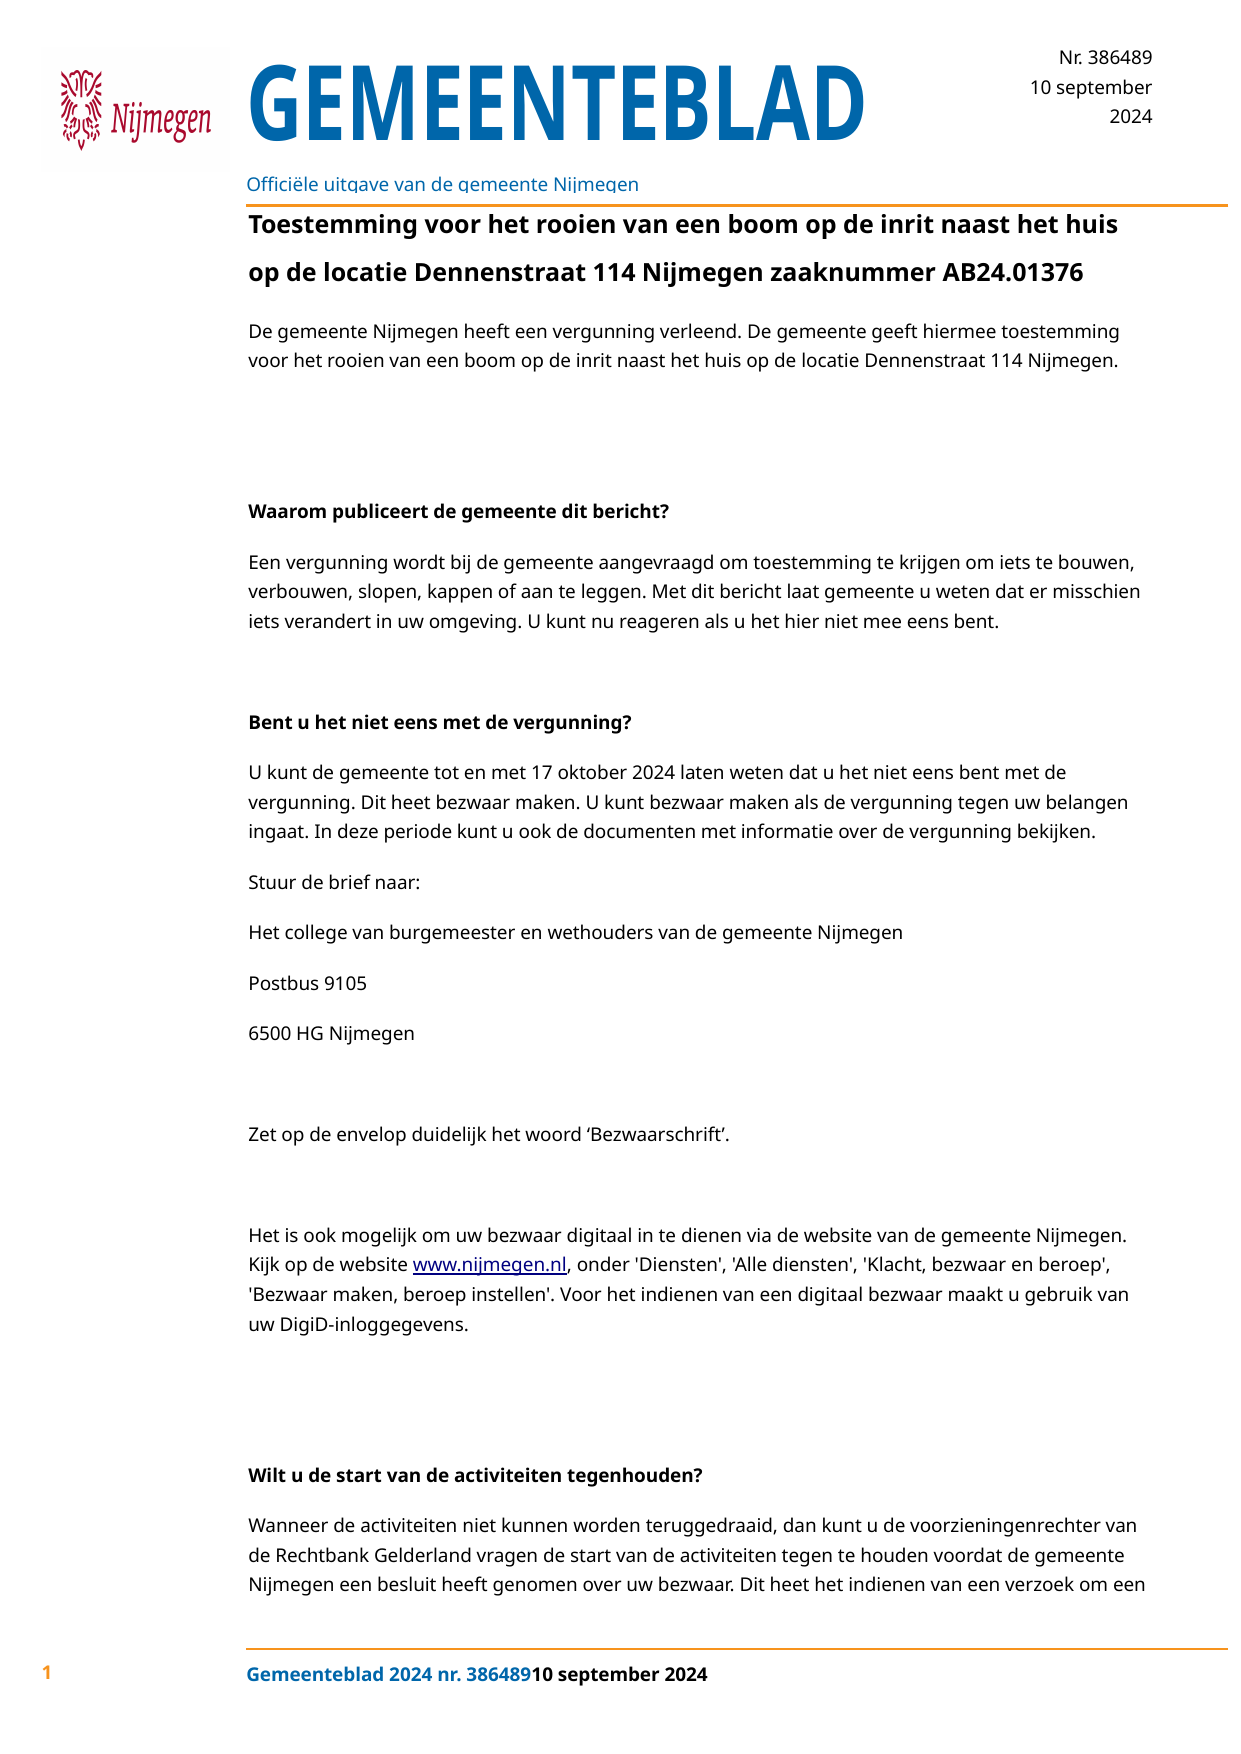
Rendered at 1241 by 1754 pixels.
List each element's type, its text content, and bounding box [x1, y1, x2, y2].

text 6500 HG Nijmegen [248, 1020, 1152, 1046]
text Toestemming voor het rooien van een boom op de inrit naast het huis op de locatie Dennenstraat 114 Nijmegen zaaknummer AB24.01376 [248, 207, 1152, 288]
text Wanneer de activiteiten niet kunnen worden teruggedraaid, dan kunt u de voorzieningenrechter van de Rechtbank Gelderland vragen de start van de activiteiten tegen te houden voordat de gemeente Nijmegen een besluit heeft genomen over uw bezwaar. Dit heet het indienen van een verzoek om een [248, 1512, 1152, 1597]
text Het is ook mogelijk om uw bezwaar digitaal in te dienen via de website van de gemeente Nijmegen. Kijk op de website www.nijmegen.nl, onder 'Diensten', 'Alle diensten', 'Klacht, bezwaar en beroep', 'Bezwaar maken, beroep instellen'. Voor het indienen van een digitaal bezwaar maakt u gebruik van uw DigiD-inloggegevens. [248, 1222, 1152, 1337]
picture [41, 47, 231, 172]
text Bent u het niet eens met de vergunning? [248, 709, 1152, 735]
text Postbus 9105 [248, 970, 1152, 996]
text Zet op de envelop duidelijk het woord ‘Bezwaarschrift’. [248, 1121, 1152, 1147]
text Stuur de brief naar: [248, 869, 1152, 895]
text Wilt u de start van de activiteiten tegenhouden? [248, 1462, 1152, 1488]
text U kunt de gemeente tot en met 17 oktober 2024 laten weten dat u het niet eens bent met de vergunning. Dit heet bezwaar maken. U kunt bezwaar maken als de vergunning tegen uw belangen ingaat. In deze periode kunt u ook de documenten met informatie over de vergunning bekijken. [248, 759, 1152, 844]
text Het college van burgemeester en wethouders van de gemeente Nijmegen [248, 919, 1152, 945]
text Een vergunning wordt bij de gemeente aangevraagd om toestemming te krijgen om iets te bouwen, verbouwen, slopen, kappen of aan te leggen. Met dit bericht laat gemeente u weten dat er misschien iets verandert in uw omgeving. U kunt nu reageren als u het hier niet mee eens bent. [248, 549, 1152, 634]
text De gemeente Nijmegen heeft een vergunning verleend. De gemeente geeft hiermee toestemming voor het rooien van een boom op de inrit naast het huis op de locatie Dennenstraat 114 Nijmegen. [248, 318, 1152, 373]
text Waarom publiceert de gemeente dit bericht? [248, 499, 1152, 524]
